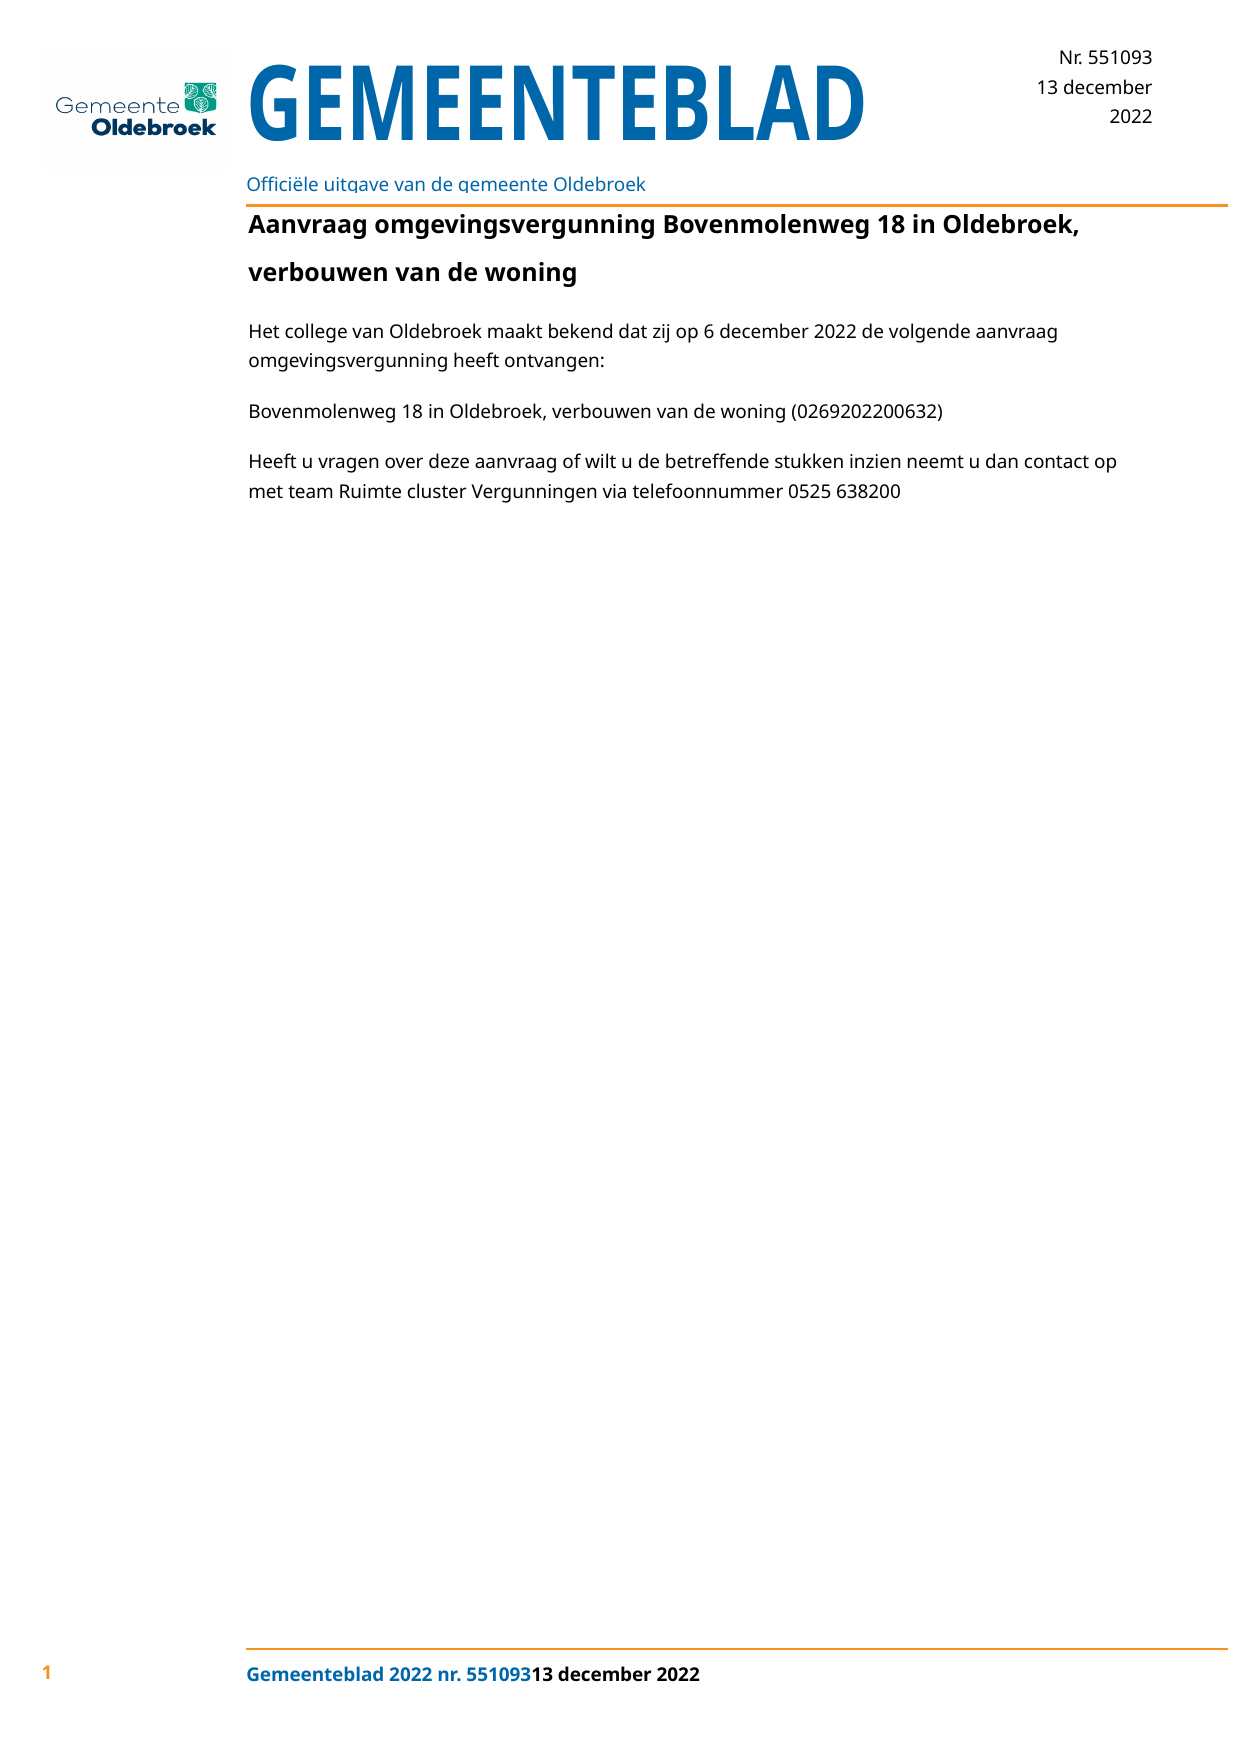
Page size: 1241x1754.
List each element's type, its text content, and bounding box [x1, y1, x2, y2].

text Bovenmolenweg 18 in Oldebroek, verbouwen van de woning (0269202200632) [248, 398, 1152, 424]
text Aanvraag omgevingsvergunning Bovenmolenweg 18 in Oldebroek, verbouwen van de woning [248, 207, 1152, 288]
text Heeft u vragen over deze aanvraag of wilt u de betreffende stukken inzien neemt u dan contact op met team Ruimte cluster Vergunningen via telefoonnummer 0525 638200 [248, 448, 1152, 504]
picture [41, 47, 231, 172]
text Het college van Oldebroek maakt bekend dat zij op 6 december 2022 de volgende aanvraag omgevingsvergunning heeft ontvangen: [248, 318, 1152, 373]
